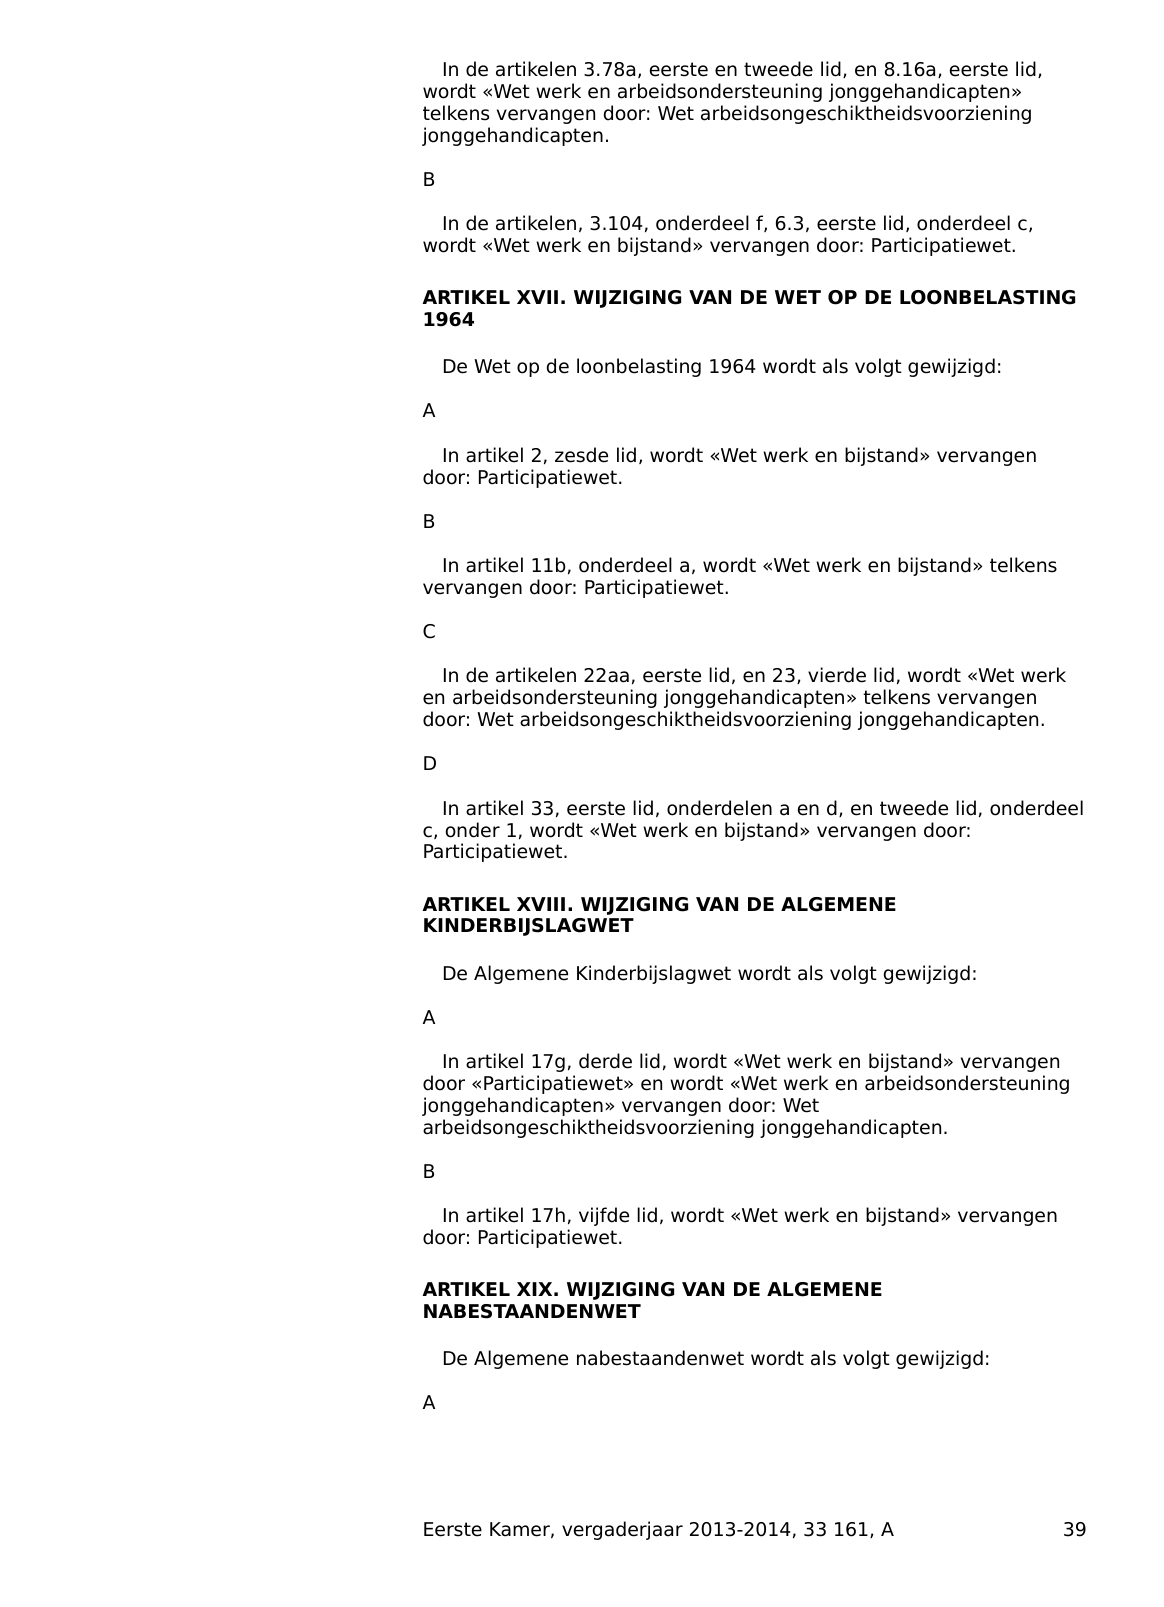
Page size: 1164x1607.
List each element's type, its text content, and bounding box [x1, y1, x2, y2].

text A [422, 400, 1087, 422]
subtitle ARTIKEL XVII. WIJZIGING VAN DE WET OP DE LOONBELASTING 1964 [422, 287, 1087, 331]
text In artikel 17g, derde lid, wordt «Wet werk en bijstand» vervangen door «Participatiewet» en wordt «Wet werk en arbeidsondersteuning jonggehandicapten» vervangen door: Wet arbeidsongeschiktheidsvoorziening jonggehandicapten. [422, 1051, 1087, 1139]
subtitle ARTIKEL XIX. WIJZIGING VAN DE ALGEMENE NABESTAANDENWET [422, 1279, 1087, 1323]
text De Algemene Kinderbijslagwet wordt als volgt gewijzigd: [422, 962, 1087, 984]
text B [422, 1161, 1087, 1183]
text De Algemene nabestaandenwet wordt als volgt gewijzigd: [422, 1348, 1087, 1370]
text A [422, 1007, 1087, 1028]
text In de artikelen 3.78a, eerste en tweede lid, en 8.16a, eerste lid, wordt «Wet werk en arbeidsondersteuning jonggehandicapten» telkens vervangen door: Wet arbeidsongeschiktheidsvoorziening jonggehandicapten. [422, 59, 1087, 147]
text De Wet op de loonbelasting 1964 wordt als volgt gewijzigd: [422, 356, 1087, 378]
text In de artikelen, 3.104, onderdeel f, 6.3, eerste lid, onderdeel c, wordt «Wet werk en bijstand» vervangen door: Participatiewet. [422, 213, 1087, 257]
text In de artikelen 22aa, eerste lid, en 23, vierde lid, wordt «Wet werk en arbeidsondersteuning jonggehandicapten» telkens vervangen door: Wet arbeidsongeschiktheidsvoorziening jonggehandicapten. [422, 665, 1087, 731]
text In artikel 33, eerste lid, onderdelen a en d, en tweede lid, onderdeel c, onder 1, wordt «Wet werk en bijstand» vervangen door: Participatiewet. [422, 797, 1087, 863]
text C [422, 621, 1087, 643]
text B [422, 511, 1087, 533]
text A [422, 1392, 1087, 1414]
text In artikel 2, zesde lid, wordt «Wet werk en bijstand» vervangen door: Participatiewet. [422, 444, 1087, 488]
text In artikel 11b, onderdeel a, wordt «Wet werk en bijstand» telkens vervangen door: Participatiewet. [422, 555, 1087, 599]
subtitle ARTIKEL XVIII. WIJZIGING VAN DE ALGEMENE KINDERBIJSLAGWET [422, 893, 1087, 937]
text In artikel 17h, vijfde lid, wordt «Wet werk en bijstand» vervangen door: Participatiewet. [422, 1205, 1087, 1249]
text D [422, 753, 1087, 775]
text B [422, 169, 1087, 191]
